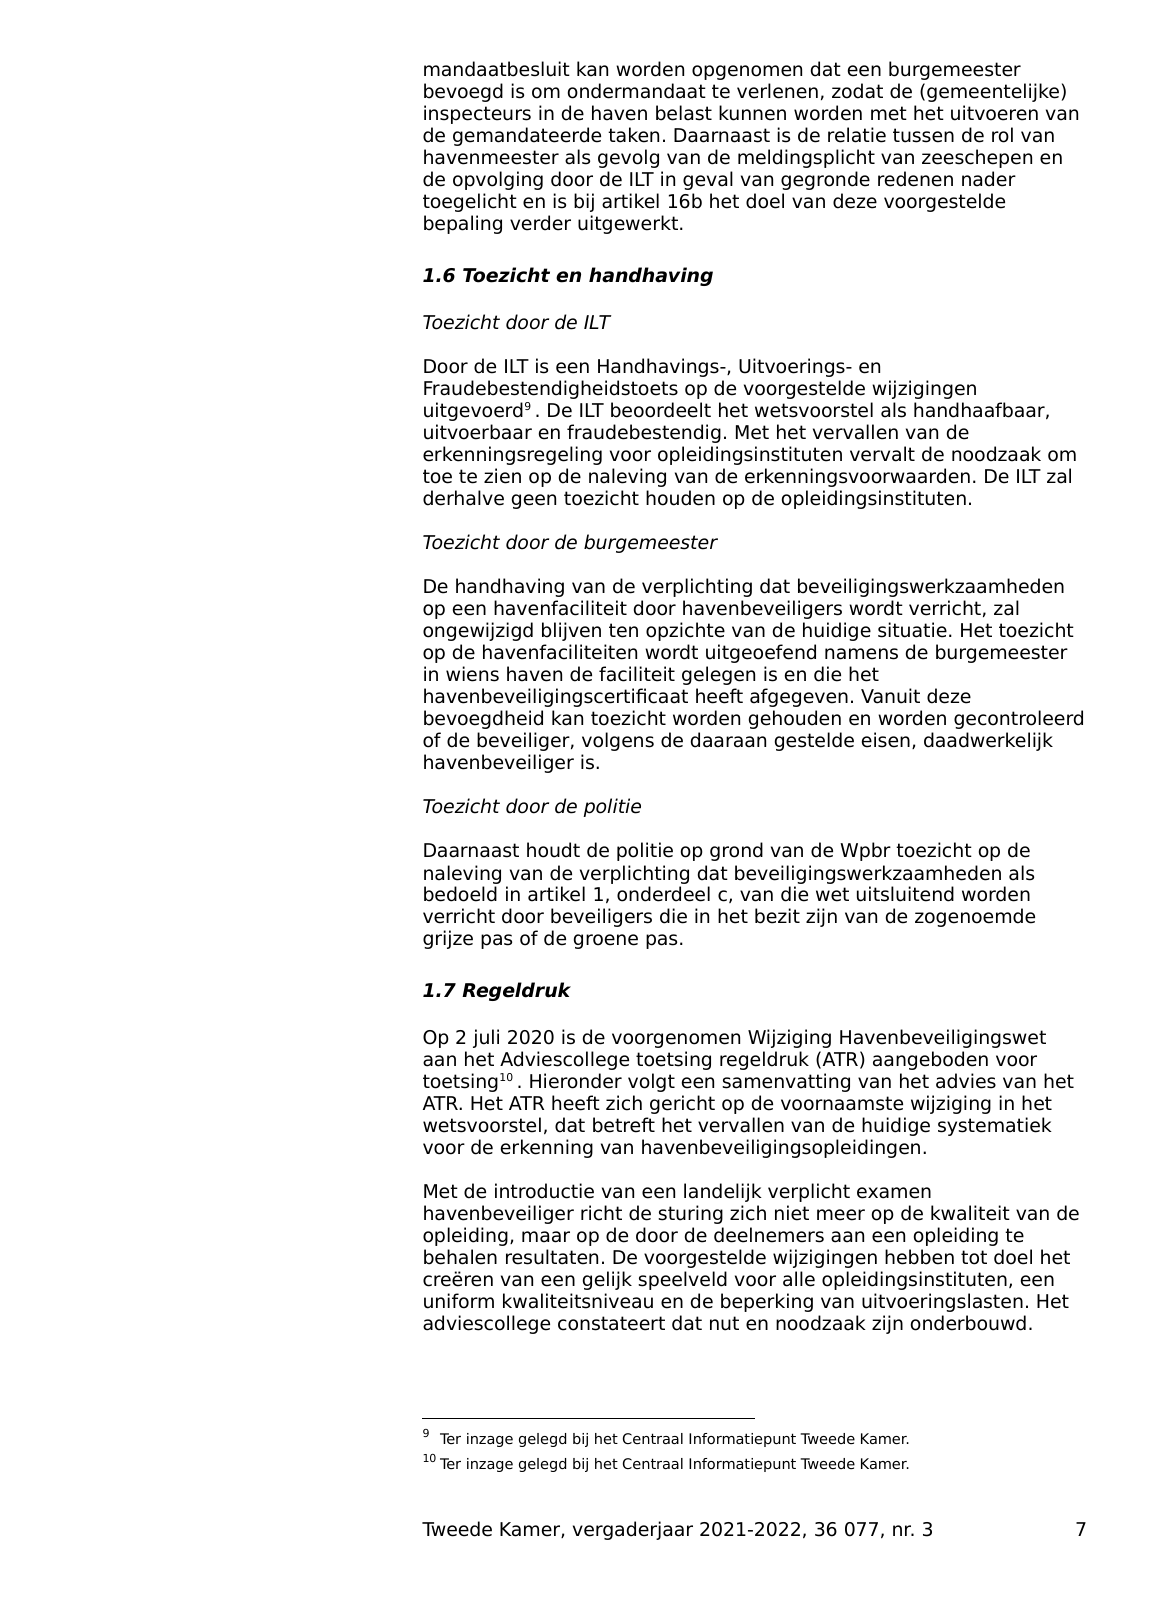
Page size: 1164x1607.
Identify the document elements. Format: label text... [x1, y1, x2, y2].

text Daarnaast houdt de politie op grond van de Wpbr toezicht op de naleving van de verplichting dat beveiligingswerkzaamheden als bedoeld in artikel 1, onderdeel c, van die wet uitsluitend worden verricht door beveiligers die in het bezit zijn van de zogenoemde grijze pas of de groene pas. [422, 840, 1087, 950]
text Op 2 juli 2020 is de voorgenomen Wijziging Havenbeveiligingswet aan het Adviescollege toetsing regeldruk (ATR) aangeboden voor toetsing. Hieronder volgt een samenvatting van het advies van het ATR. Het ATR heeft zich gericht op de voornaamste wijziging in het wetsvoorstel, dat betreft het vervallen van de huidige systematiek voor de erkenning van havenbeveiligingsopleidingen. [422, 1027, 1087, 1159]
subtitle 1.7 Regeldruk [422, 980, 1087, 1002]
subtitle Toezicht door de ILT [422, 312, 1087, 334]
subtitle 1.6 Toezicht en handhaving [422, 265, 1087, 287]
text Ter inzage gelegd bij het Centraal Informatiepunt Tweede Kamer. [422, 1427, 1087, 1449]
subtitle Toezicht door de burgemeester [422, 532, 1087, 554]
text Met de introductie van een landelijk verplicht examen havenbeveiliger richt de sturing zich niet meer op de kwaliteit van de opleiding, maar op de door de deelnemers aan een opleiding te behalen resultaten. De voorgestelde wijzigingen hebben tot doel het creëren van een gelijk speelveld voor alle opleidingsinstituten, een uniform kwaliteitsniveau en de beperking van uitvoeringslasten. Het adviescollege constateert dat nut en noodzaak zijn onderbouwd. [422, 1181, 1087, 1335]
subtitle Toezicht door de politie [422, 796, 1087, 818]
text mandaatbesluit kan worden opgenomen dat een burgemeester bevoegd is om ondermandaat te verlenen, zodat de (gemeentelijke) inspecteurs in de haven belast kunnen worden met het uitvoeren van de gemandateerde taken. Daarnaast is de relatie tussen de rol van havenmeester als gevolg van de meldingsplicht van zeeschepen en de opvolging door de ILT in geval van gegronde redenen nader toegelicht en is bij artikel 16b het doel van deze voorgestelde bepaling verder uitgewerkt. [422, 59, 1087, 235]
text Ter inzage gelegd bij het Centraal Informatiepunt Tweede Kamer. [422, 1452, 1087, 1474]
text Door de ILT is een Handhavings-, Uitvoerings- en Fraudebestendigheidstoets op de voorgestelde wijzigingen uitgevoerd. De ILT beoordeelt het wetsvoorstel als handhaafbaar, uitvoerbaar en fraudebestendig. Met het vervallen van de erkenningsregeling voor opleidingsinstituten vervalt de noodzaak om toe te zien op de naleving van de erkenningsvoorwaarden. De ILT zal derhalve geen toezicht houden op de opleidingsinstituten. [422, 356, 1087, 510]
text De handhaving van de verplichting dat beveiligingswerkzaamheden op een havenfaciliteit door havenbeveiligers wordt verricht, zal ongewijzigd blijven ten opzichte van de huidige situatie. Het toezicht op de havenfaciliteiten wordt uitgeoefend namens de burgemeester in wiens haven de faciliteit gelegen is en die het havenbeveiligingscertificaat heeft afgegeven. Vanuit deze bevoegdheid kan toezicht worden gehouden en worden gecontroleerd of de beveiliger, volgens de daaraan gestelde eisen, daadwerkelijk havenbeveiliger is. [422, 576, 1087, 774]
